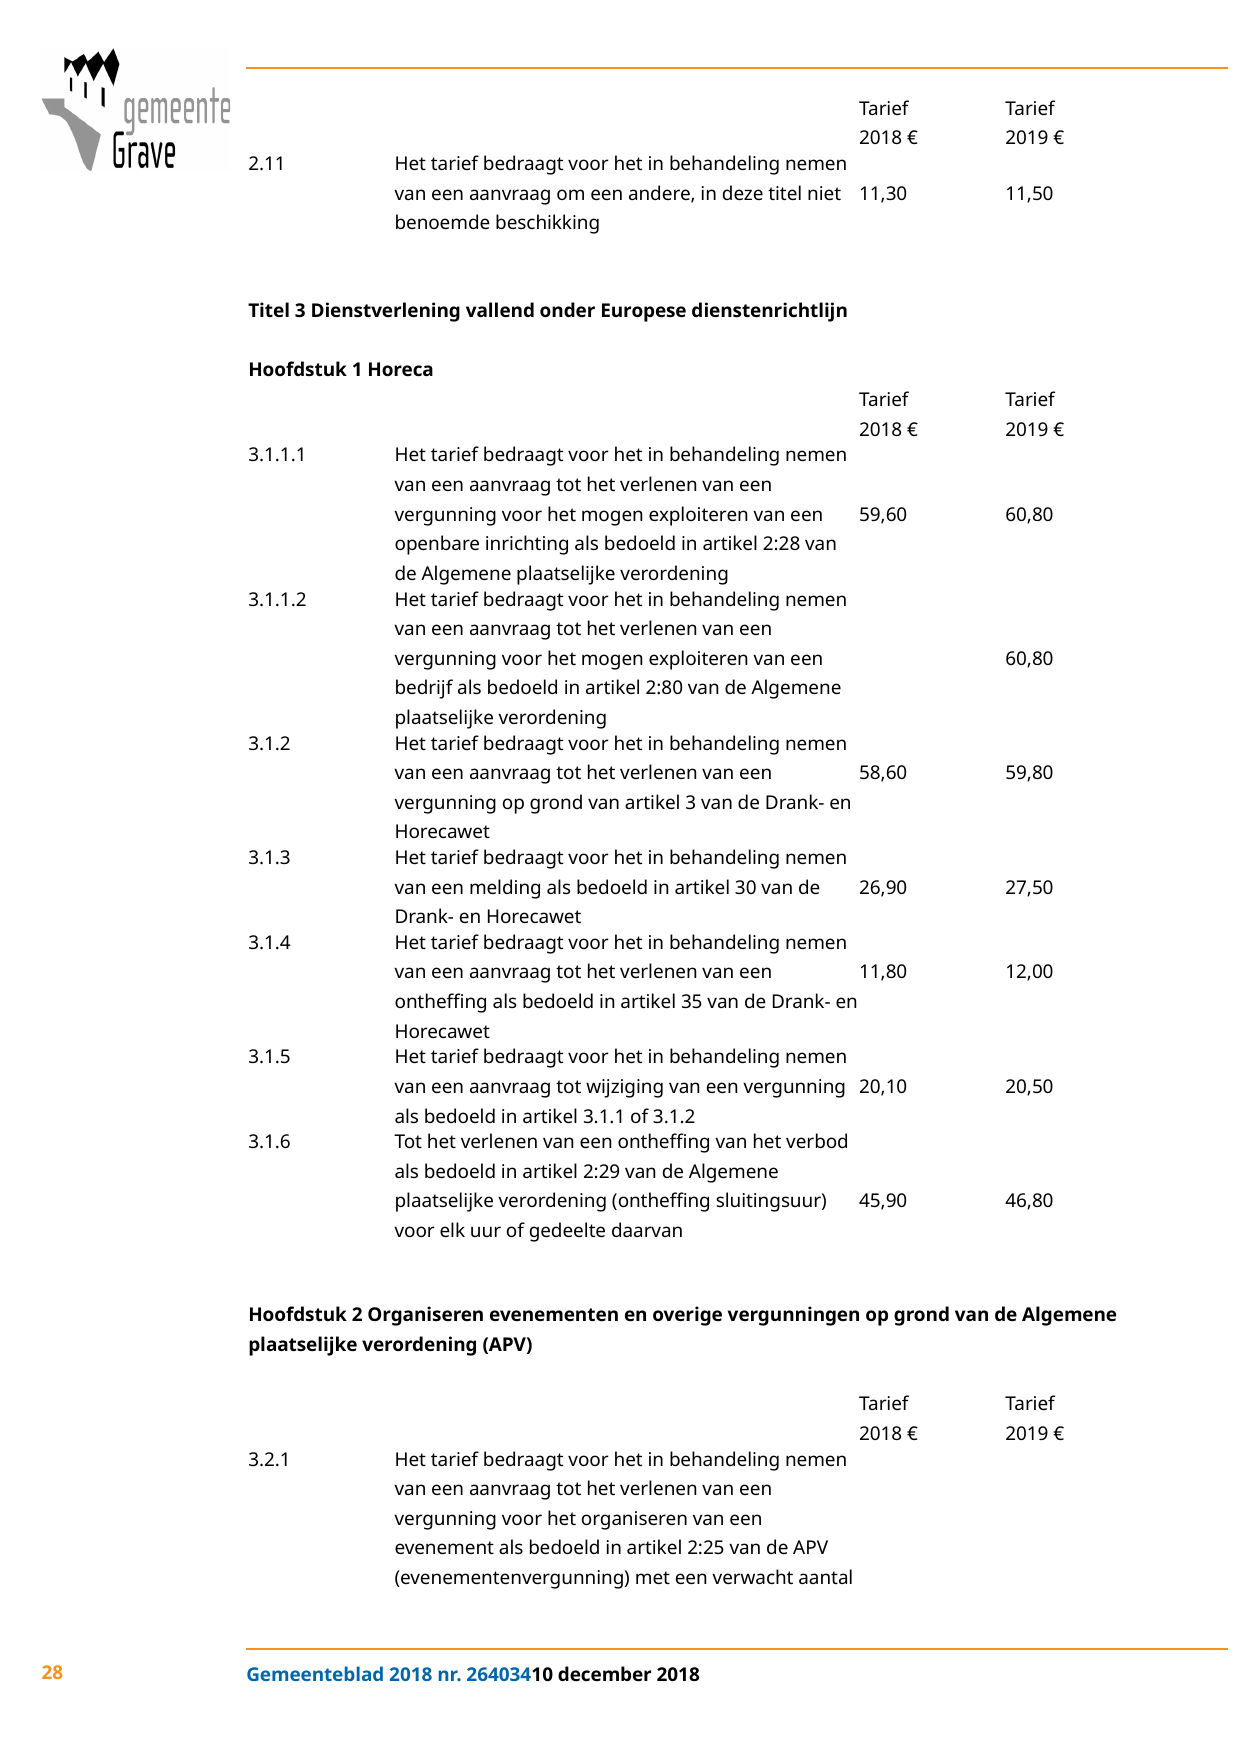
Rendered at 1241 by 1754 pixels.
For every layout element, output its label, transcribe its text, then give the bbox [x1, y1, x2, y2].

picture [41, 47, 231, 172]
table_header [248, 95, 394, 150]
table_cell 58,60 [859, 730, 1005, 844]
table_header Tarief 2019 € [1005, 386, 1152, 442]
table_cell 11,80 [859, 929, 1005, 1044]
table_cell 3.1.5 [248, 1044, 394, 1128]
text Hoofdstuk 1 Horeca [248, 357, 1152, 382]
table_header [394, 386, 859, 442]
table_cell [394, 1243, 859, 1269]
table_cell Het tarief bedraagt voor het in behandeling nemen van een aanvraag tot het verlenen van een vergunning voor het organiseren van een evenement als bedoeld in artikel 2:25 van de APV (evenementenvergunning) met een verwacht aantal [394, 1446, 859, 1590]
table_header Tarief 2018 € [859, 386, 1005, 442]
table_cell 45,90 [859, 1129, 1005, 1243]
table_cell 3.1.3 [248, 844, 394, 929]
table_header Tarief 2018 € [859, 95, 1005, 150]
table_cell 27,50 [1005, 844, 1152, 929]
table_cell [248, 1243, 394, 1269]
table_cell Het tarief bedraagt voor het in behandeling nemen van een aanvraag tot het verlenen van een vergunning voor het mogen exploiteren van een openbare inrichting als bedoeld in artikel 2:28 van de Algemene plaatselijke verordening [394, 442, 859, 586]
table_cell [1005, 1446, 1152, 1590]
table_header Tarief 2019 € [1005, 95, 1152, 150]
text Titel 3 Dienstverlening vallend onder Europese dienstenrichtlijn [248, 297, 1152, 323]
table_cell 20,50 [1005, 1044, 1152, 1128]
table_cell 60,80 [1005, 586, 1152, 730]
table_cell 2.11 [248, 150, 394, 235]
table_header [394, 95, 859, 150]
table_cell Het tarief bedraagt voor het in behandeling nemen van een aanvraag tot het verlenen van een vergunning voor het mogen exploiteren van een bedrijf als bedoeld in artikel 2:80 van de Algemene plaatselijke verordening [394, 586, 859, 730]
table_cell 59,60 [859, 442, 1005, 586]
table_header Tarief 2019 € [1005, 1390, 1152, 1446]
table_cell Het tarief bedraagt voor het in behandeling nemen van een aanvraag om een andere, in deze titel niet benoemde beschikking [394, 150, 859, 235]
table_cell Het tarief bedraagt voor het in behandeling nemen van een melding als bedoeld in artikel 30 van de Drank- en Horecawet [394, 844, 859, 929]
table_cell 11,30 [859, 150, 1005, 235]
table_cell 3.1.1.1 [248, 442, 394, 586]
table_header [394, 1390, 859, 1446]
table_cell 20,10 [859, 1044, 1005, 1128]
table_cell [1005, 1243, 1152, 1269]
table_cell 3.1.1.2 [248, 586, 394, 730]
table_cell [859, 586, 1005, 730]
table_cell Tot het verlenen van een ontheffing van het verbod als bedoeld in artikel 2:29 van de Algemene plaatselijke verordening (ontheffing sluitingsuur) voor elk uur of gedeelte daarvan [394, 1129, 859, 1243]
table_cell 12,00 [1005, 929, 1152, 1044]
table_cell 3.1.4 [248, 929, 394, 1044]
table_cell 3.2.1 [248, 1446, 394, 1590]
table_cell 11,50 [1005, 150, 1152, 235]
table_header [248, 386, 394, 442]
table_cell [859, 1446, 1005, 1590]
text Hoofdstuk 2 Organiseren evenementen en overige vergunningen op grond van de Algemene plaatselijke verordening (APV) [248, 1302, 1152, 1357]
table_cell Het tarief bedraagt voor het in behandeling nemen van een aanvraag tot het verlenen van een vergunning op grond van artikel 3 van de Drank- en Horecawet [394, 730, 859, 844]
table_header [248, 1390, 394, 1446]
table_cell Het tarief bedraagt voor het in behandeling nemen van een aanvraag tot wijziging van een vergunning als bedoeld in artikel 3.1.1 of 3.1.2 [394, 1044, 859, 1128]
table_header Tarief 2018 € [859, 1390, 1005, 1446]
table_cell 3.1.2 [248, 730, 394, 844]
table_cell [859, 1243, 1005, 1269]
table_cell 59,80 [1005, 730, 1152, 844]
table_cell 60,80 [1005, 442, 1152, 586]
table_cell 46,80 [1005, 1129, 1152, 1243]
table_cell 26,90 [859, 844, 1005, 929]
table_cell 3.1.6 [248, 1129, 394, 1243]
table_cell Het tarief bedraagt voor het in behandeling nemen van een aanvraag tot het verlenen van een ontheffing als bedoeld in artikel 35 van de Drank- en Horecawet [394, 929, 859, 1044]
